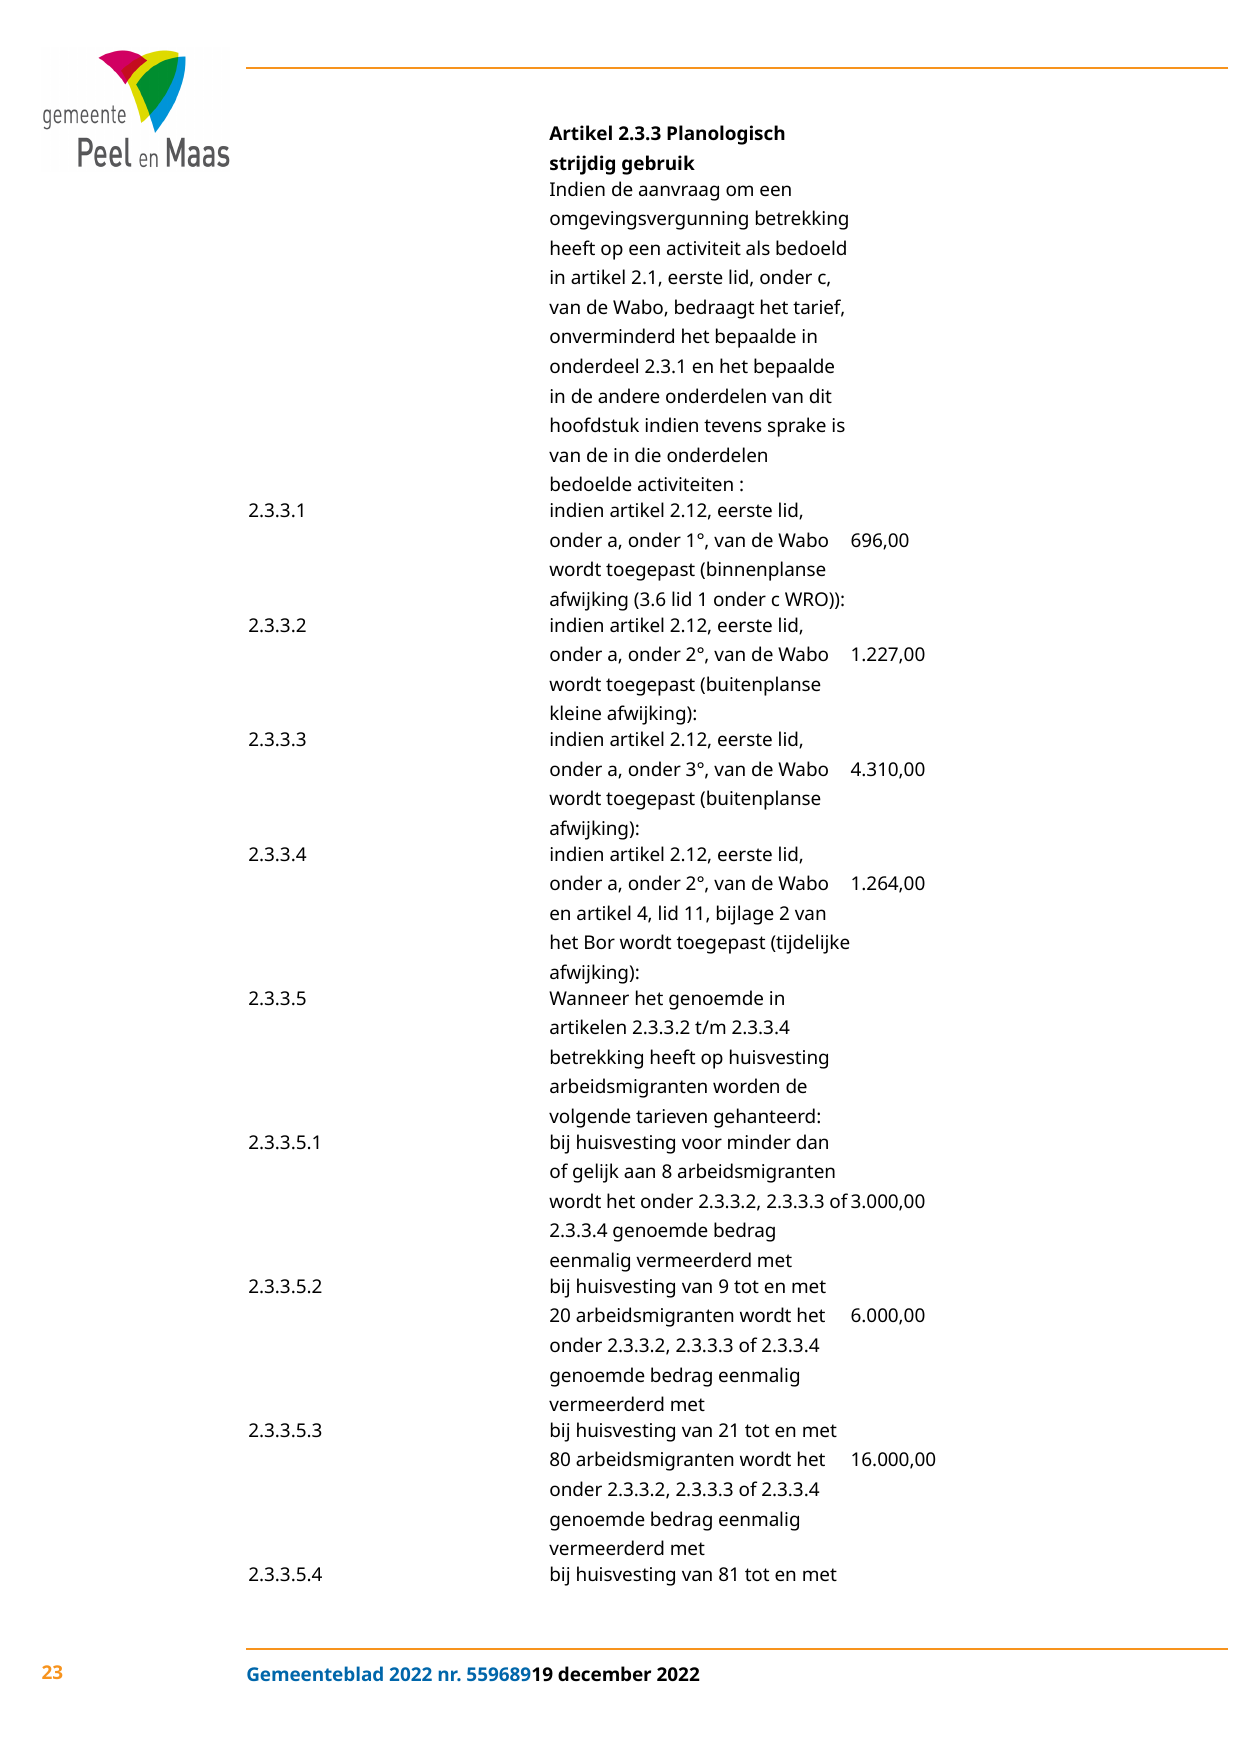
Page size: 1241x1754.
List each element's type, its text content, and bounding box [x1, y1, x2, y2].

table_cell indien artikel 2.12, eerste lid, onder a, onder 2°, van de Wabo wordt toegepast (buitenplanse kleine afwijking): [549, 612, 850, 726]
table_cell [850, 1561, 1152, 1587]
picture [41, 47, 231, 172]
table_cell 2.3.3.2 [248, 612, 549, 726]
table_cell indien artikel 2.12, eerste lid, onder a, onder 3°, van de Wabo wordt toegepast (buitenplanse afwijking): [549, 726, 850, 841]
table_cell 1.264,00 [850, 841, 1152, 985]
table_cell [850, 95, 1152, 121]
table_cell 696,00 [850, 498, 1152, 612]
table_cell 4.310,00 [850, 726, 1152, 841]
table_cell 6.000,00 [850, 1273, 1152, 1417]
table_cell Indien de aanvraag om een omgevingsvergunning betrekking heeft op een activiteit als bedoeld in artikel 2.1, eerste lid, onder c, van de Wabo, bedraagt het tarief, onverminderd het bepaalde in onderdeel 2.3.1 en het bepaalde in de andere onderdelen van dit hoofdstuk indien tevens sprake is van de in die onderdelen bedoelde activiteiten : [549, 176, 850, 497]
table_cell [549, 95, 850, 121]
table_cell bij huisvesting van 9 tot en met 20 arbeidsmigranten wordt het onder 2.3.3.2, 2.3.3.3 of 2.3.3.4 genoemde bedrag eenmalig vermeerderd met [549, 1273, 850, 1417]
table_cell indien artikel 2.12, eerste lid, onder a, onder 1°, van de Wabo wordt toegepast (binnenplanse afwijking (3.6 lid 1 onder c WRO)): [549, 498, 850, 612]
table_cell bij huisvesting voor minder dan of gelijk aan 8 arbeidsmigranten wordt het onder 2.3.3.2, 2.3.3.3 of 2.3.3.4 genoemde bedrag eenmalig vermeerderd met [549, 1129, 850, 1273]
table_cell 1.227,00 [850, 612, 1152, 726]
table_cell 2.3.3.5 [248, 985, 549, 1129]
table_cell [850, 121, 1152, 176]
table_cell 2.3.3.5.4 [248, 1561, 549, 1587]
table_cell Artikel 2.3.3 Planologisch strijdig gebruik [549, 121, 850, 176]
table_cell [850, 985, 1152, 1129]
table_cell [248, 176, 549, 497]
table_cell 2.3.3.1 [248, 498, 549, 612]
table_cell 2.3.3.5.1 [248, 1129, 549, 1273]
table_cell 2.3.3.3 [248, 726, 549, 841]
table_cell 2.3.3.5.2 [248, 1273, 549, 1417]
table_cell [248, 95, 549, 121]
table_cell bij huisvesting van 81 tot en met [549, 1561, 850, 1587]
table_cell indien artikel 2.12, eerste lid, onder a, onder 2°, van de Wabo en artikel 4, lid 11, bijlage 2 van het Bor wordt toegepast (tijdelijke afwijking): [549, 841, 850, 985]
table_cell [248, 121, 549, 176]
table_cell 16.000,00 [850, 1417, 1152, 1561]
table_cell 3.000,00 [850, 1129, 1152, 1273]
table_cell bij huisvesting van 21 tot en met 80 arbeidsmigranten wordt het onder 2.3.3.2, 2.3.3.3 of 2.3.3.4 genoemde bedrag eenmalig vermeerderd met [549, 1417, 850, 1561]
table_cell Wanneer het genoemde in artikelen 2.3.3.2 t/m 2.3.3.4 betrekking heeft op huisvesting arbeidsmigranten worden de volgende tarieven gehanteerd: [549, 985, 850, 1129]
table_cell 2.3.3.4 [248, 841, 549, 985]
table_cell [850, 176, 1152, 497]
table_cell 2.3.3.5.3 [248, 1417, 549, 1561]
